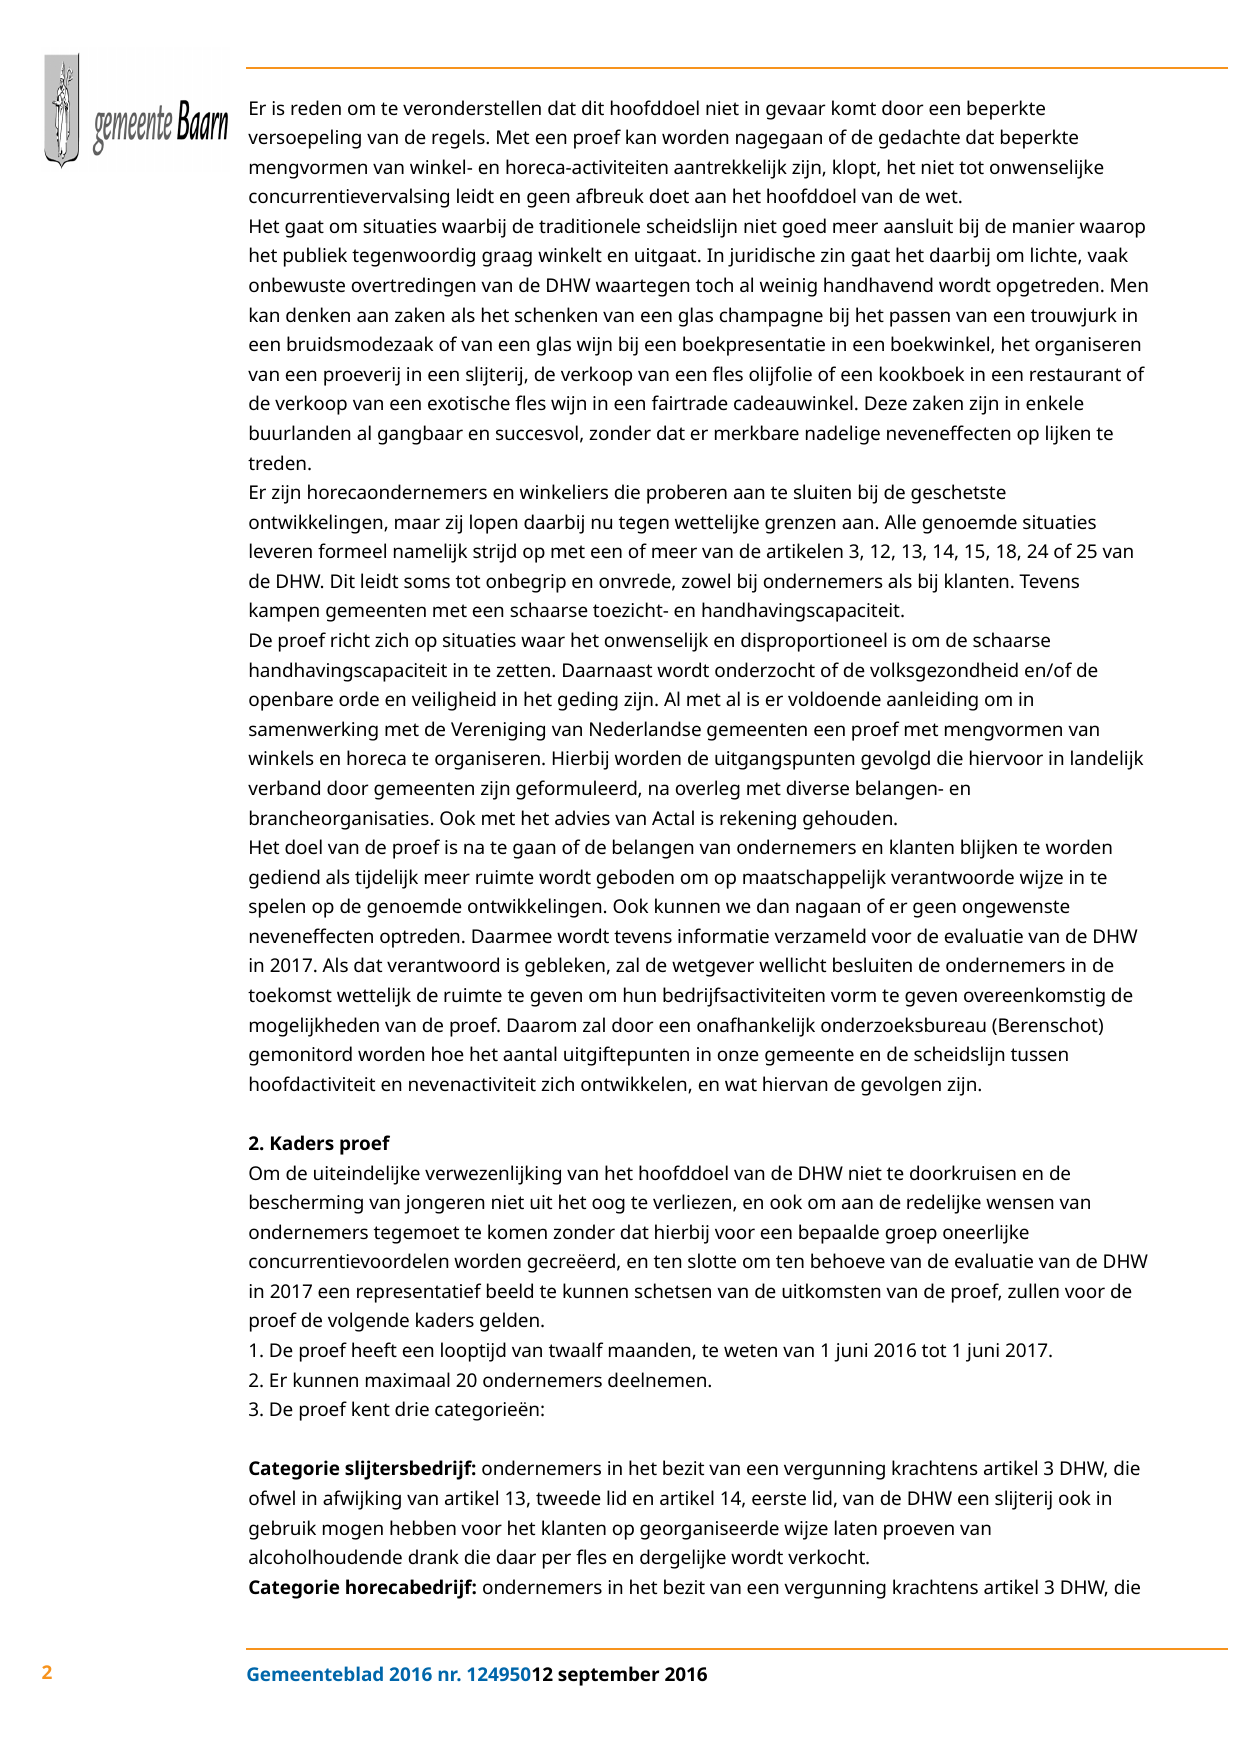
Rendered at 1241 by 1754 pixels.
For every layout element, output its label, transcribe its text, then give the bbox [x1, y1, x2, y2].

text Het gaat om situaties waarbij de traditionele scheidslijn niet goed meer aansluit bij de manier waarop het publiek tegenwoordig graag winkelt en uitgaat. In juridische zin gaat het daarbij om lichte, vaak onbewuste overtredingen van de DHW waartegen toch al weinig handhavend wordt opgetreden. Men kan denken aan zaken als het schenken van een glas champagne bij het passen van een trouwjurk in een bruidsmodezaak of van een glas wijn bij een boekpresentatie in een boekwinkel, het organiseren van een proeverij in een slijterij, de verkoop van een fles olijfolie of een kookboek in een restaurant of de verkoop van een exotische fles wijn in een fairtrade cadeauwinkel. Deze zaken zijn in enkele buurlanden al gangbaar en succesvol, zonder dat er merkbare nadelige neveneffecten op lijken te treden. [248, 213, 1152, 476]
text De proef richt zich op situaties waar het onwenselijk en disproportioneel is om de schaarse handhavingscapaciteit in te zetten. Daarnaast wordt onderzocht of de volksgezondheid en/of de openbare orde en veiligheid in het geding zijn. Al met al is er voldoende aanleiding om in samenwerking met de Vereniging van Nederlandse gemeenten een proef met mengvormen van winkels en horeca te organiseren. Hierbij worden de uitgangspunten gevolgd die hiervoor in landelijk verband door gemeenten zijn geformuleerd, na overleg met diverse belangen- en brancheorganisaties. Ook met het advies van Actal is rekening gehouden. [248, 627, 1152, 831]
text Er zijn horecaondernemers en winkeliers die proberen aan te sluiten bij de geschetste ontwikkelingen, maar zij lopen daarbij nu tegen wettelijke grenzen aan. Alle genoemde situaties leveren formeel namelijk strijd op met een of meer van de artikelen 3, 12, 13, 14, 15, 18, 24 of 25 van de DHW. Dit leidt soms tot onbegrip en onvrede, zowel bij ondernemers als bij klanten. Tevens kampen gemeenten met een schaarse toezicht- en handhavingscapaciteit. [248, 479, 1152, 623]
text 2. Er kunnen maximaal 20 ondernemers deelnemen. [248, 1367, 1152, 1393]
text Categorie slijtersbedrijf: ondernemers in het bezit van een vergunning krachtens artikel 3 DHW, die ofwel in afwijking van artikel 13, tweede lid en artikel 14, eerste lid, van de DHW een slijterij ook in gebruik mogen hebben voor het klanten op georganiseerde wijze laten proeven van alcoholhoudende drank die daar per fles en dergelijke wordt verkocht. [248, 1456, 1152, 1570]
text 3. De proef kent drie categorieën: [248, 1396, 1152, 1422]
picture [41, 47, 231, 172]
text Om de uiteindelijke verwezenlijking van het hoofddoel van de DHW niet te doorkruisen en de bescherming van jongeren niet uit het oog te verliezen, en ook om aan de redelijke wensen van ondernemers tegemoet te komen zonder dat hierbij voor een bepaalde groep oneerlijke concurrentievoordelen worden gecreëerd, en ten slotte om ten behoeve van de evaluatie van de DHW in 2017 een representatief beeld te kunnen schetsen van de uitkomsten van de proef, zullen voor de proef de volgende kaders gelden. [248, 1160, 1152, 1333]
text 1. De proef heeft een looptijd van twaalf maanden, te weten van 1 juni 2016 tot 1 juni 2017. [248, 1337, 1152, 1363]
text Er is reden om te veronderstellen dat dit hoofddoel niet in gevaar komt door een beperkte versoepeling van de regels. Met een proef kan worden nagegaan of de gedachte dat beperkte mengvormen van winkel- en horeca-activiteiten aantrekkelijk zijn, klopt, het niet tot onwenselijke concurrentievervalsing leidt en geen afbreuk doet aan het hoofddoel van de wet. [248, 95, 1152, 209]
text Het doel van de proef is na te gaan of de belangen van ondernemers en klanten blijken te worden gediend als tijdelijk meer ruimte wordt geboden om op maatschappelijk verantwoorde wijze in te spelen op de genoemde ontwikkelingen. Ook kunnen we dan nagaan of er geen ongewenste neveneffecten optreden. Daarmee wordt tevens informatie verzameld voor de evaluatie van de DHW in 2017. Als dat verantwoord is gebleken, zal de wetgever wellicht besluiten de ondernemers in de toekomst wettelijk de ruimte te geven om hun bedrijfsactiviteiten vorm te geven overeenkomstig de mogelijkheden van de proef. Daarom zal door een onafhankelijk onderzoeksbureau (Berenschot) gemonitord worden hoe het aantal uitgiftepunten in onze gemeente en de scheidslijn tussen hoofdactiviteit en nevenactiviteit zich ontwikkelen, en wat hiervan de gevolgen zijn. [248, 834, 1152, 1097]
text Categorie horecabedrijf: ondernemers in het bezit van een vergunning krachtens artikel 3 DHW, die [248, 1574, 1152, 1600]
text 2. Kaders proef [248, 1130, 1152, 1156]
